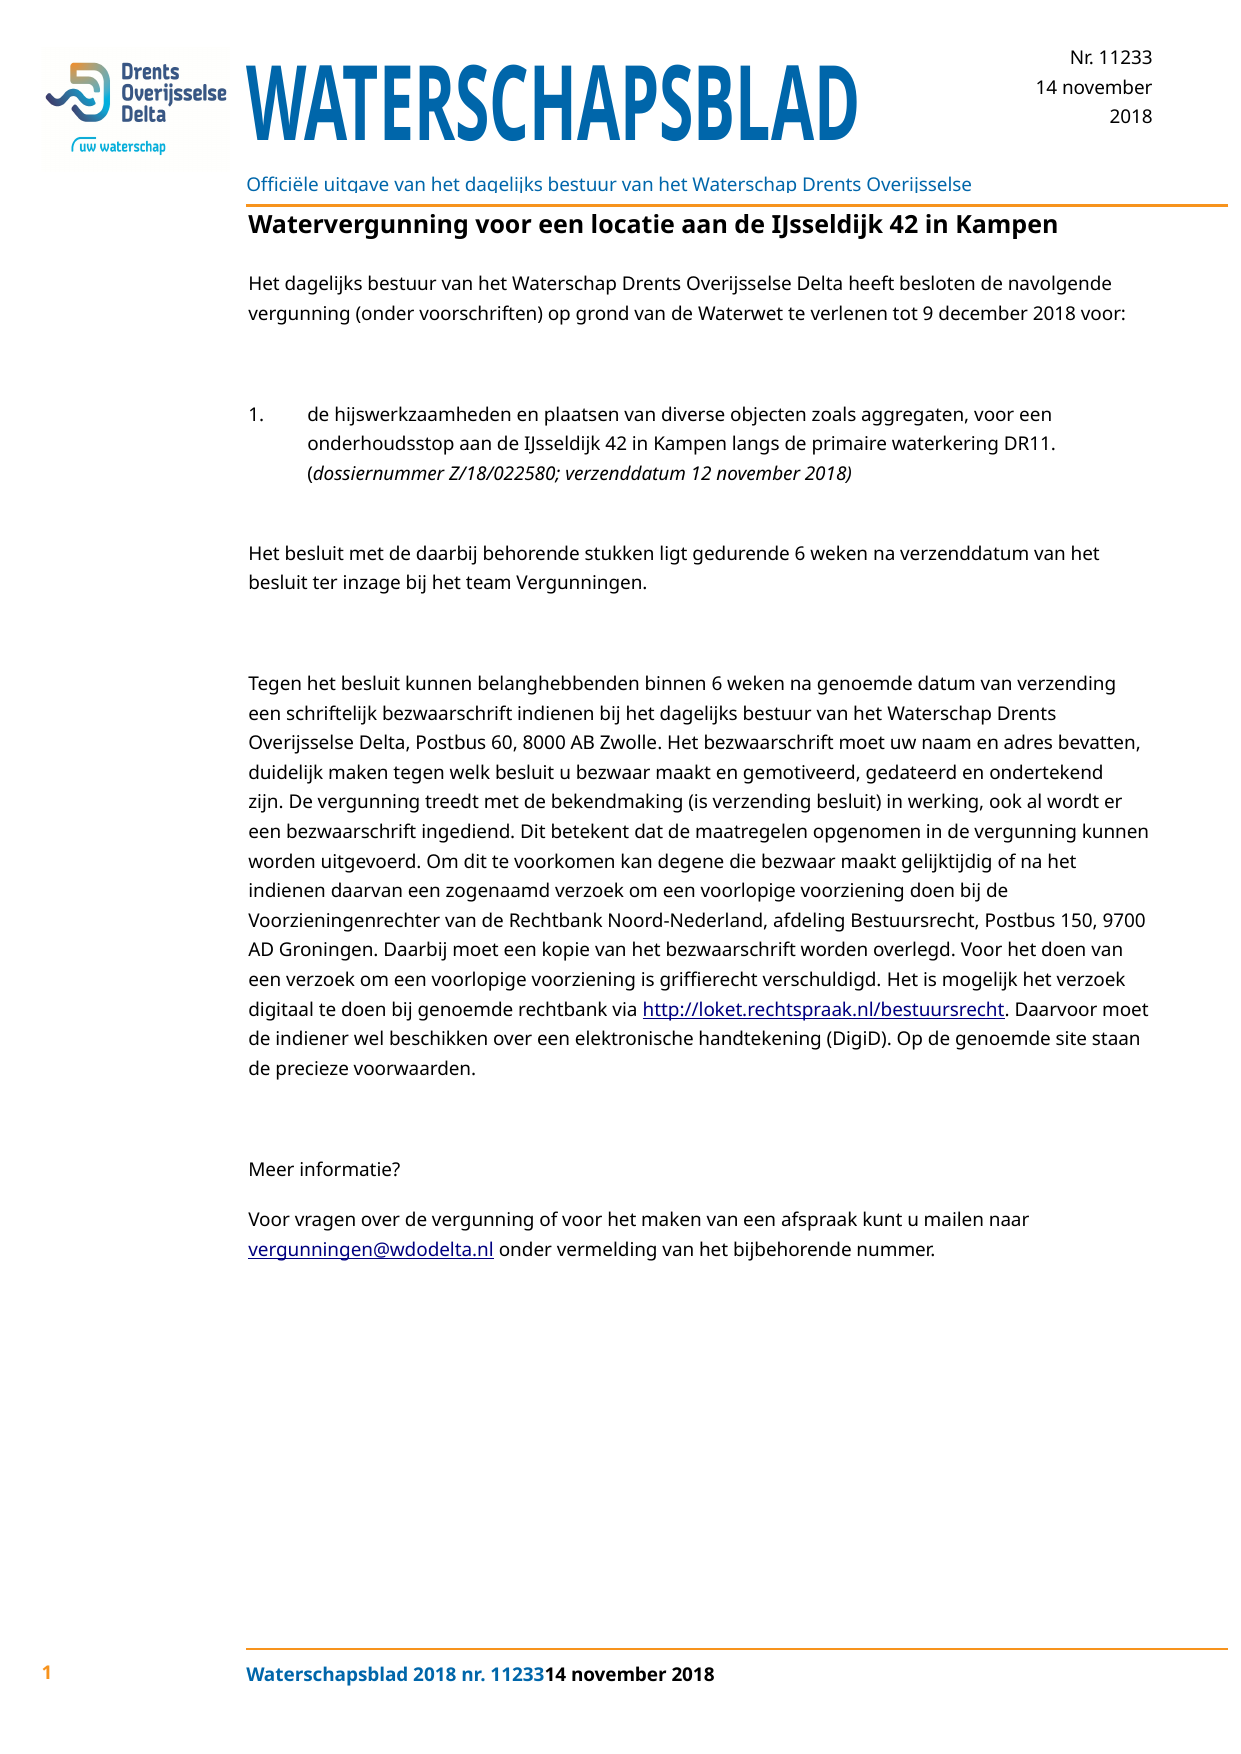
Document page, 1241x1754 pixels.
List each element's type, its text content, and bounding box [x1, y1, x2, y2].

picture [41, 47, 231, 172]
list de hijswerkzaamheden en plaatsen van diverse objecten zoals aggregaten, voor een onderhoudsstop aan de IJsseldijk 42 in Kampen langs de primaire waterkering DR11. (dossiernummer Z/18/022580; verzenddatum 12 november 2018) [248, 401, 1152, 486]
text Watervergunning voor een locatie aan de IJsseldijk 42 in Kampen [248, 207, 1152, 241]
text Het dagelijks bestuur van het Waterschap Drents Overijsselse Delta heeft besloten de navolgende vergunning (onder voorschriften) op grond van de Waterwet te verlenen tot 9 december 2018 voor: [248, 270, 1152, 326]
text Voor vragen over de vergunning of voor het maken van een afspraak kunt u mailen naar vergunningen@wdodelta.nl onder vermelding van het bijbehorende nummer. [248, 1206, 1152, 1261]
text Tegen het besluit kunnen belanghebbenden binnen 6 weken na genoemde datum van verzending een schriftelijk bezwaarschrift indienen bij het dagelijks bestuur van het Waterschap Drents Overijsselse Delta, Postbus 60, 8000 AB Zwolle. Het bezwaarschrift moet uw naam en adres bevatten, duidelijk maken tegen welk besluit u bezwaar maakt en gemotiveerd, gedateerd en ondertekend zijn. De vergunning treedt met de bekendmaking (is verzending besluit) in werking, ook al wordt er een bezwaarschrift ingediend. Dit betekent dat de maatregelen opgenomen in de vergunning kunnen worden uitgevoerd. Om dit te voorkomen kan degene die bezwaar maakt gelijktijdig of na het indienen daarvan een zogenaamd verzoek om een voorlopige voorziening doen bij de Voorzieningenrechter van de Rechtbank Noord-Nederland, afdeling Bestuursrecht, Postbus 150, 9700 AD Groningen. Daarbij moet een kopie van het bezwaarschrift worden overlegd. Voor het doen van een verzoek om een voorlopige voorziening is griffierecht verschuldigd. Het is mogelijk het verzoek digitaal te doen bij genoemde rechtbank via http://loket.rechtspraak.nl/bestuursrecht. Daarvoor moet de indiener wel beschikken over een elektronische handtekening (DigiD). Op de genoemde site staan de precieze voorwaarden. [248, 670, 1152, 1081]
text Meer informatie? [248, 1156, 1152, 1181]
text Het besluit met de daarbij behorende stukken ligt gedurende 6 weken na verzenddatum van het besluit ter inzage bij het team Vergunningen. [248, 540, 1152, 595]
